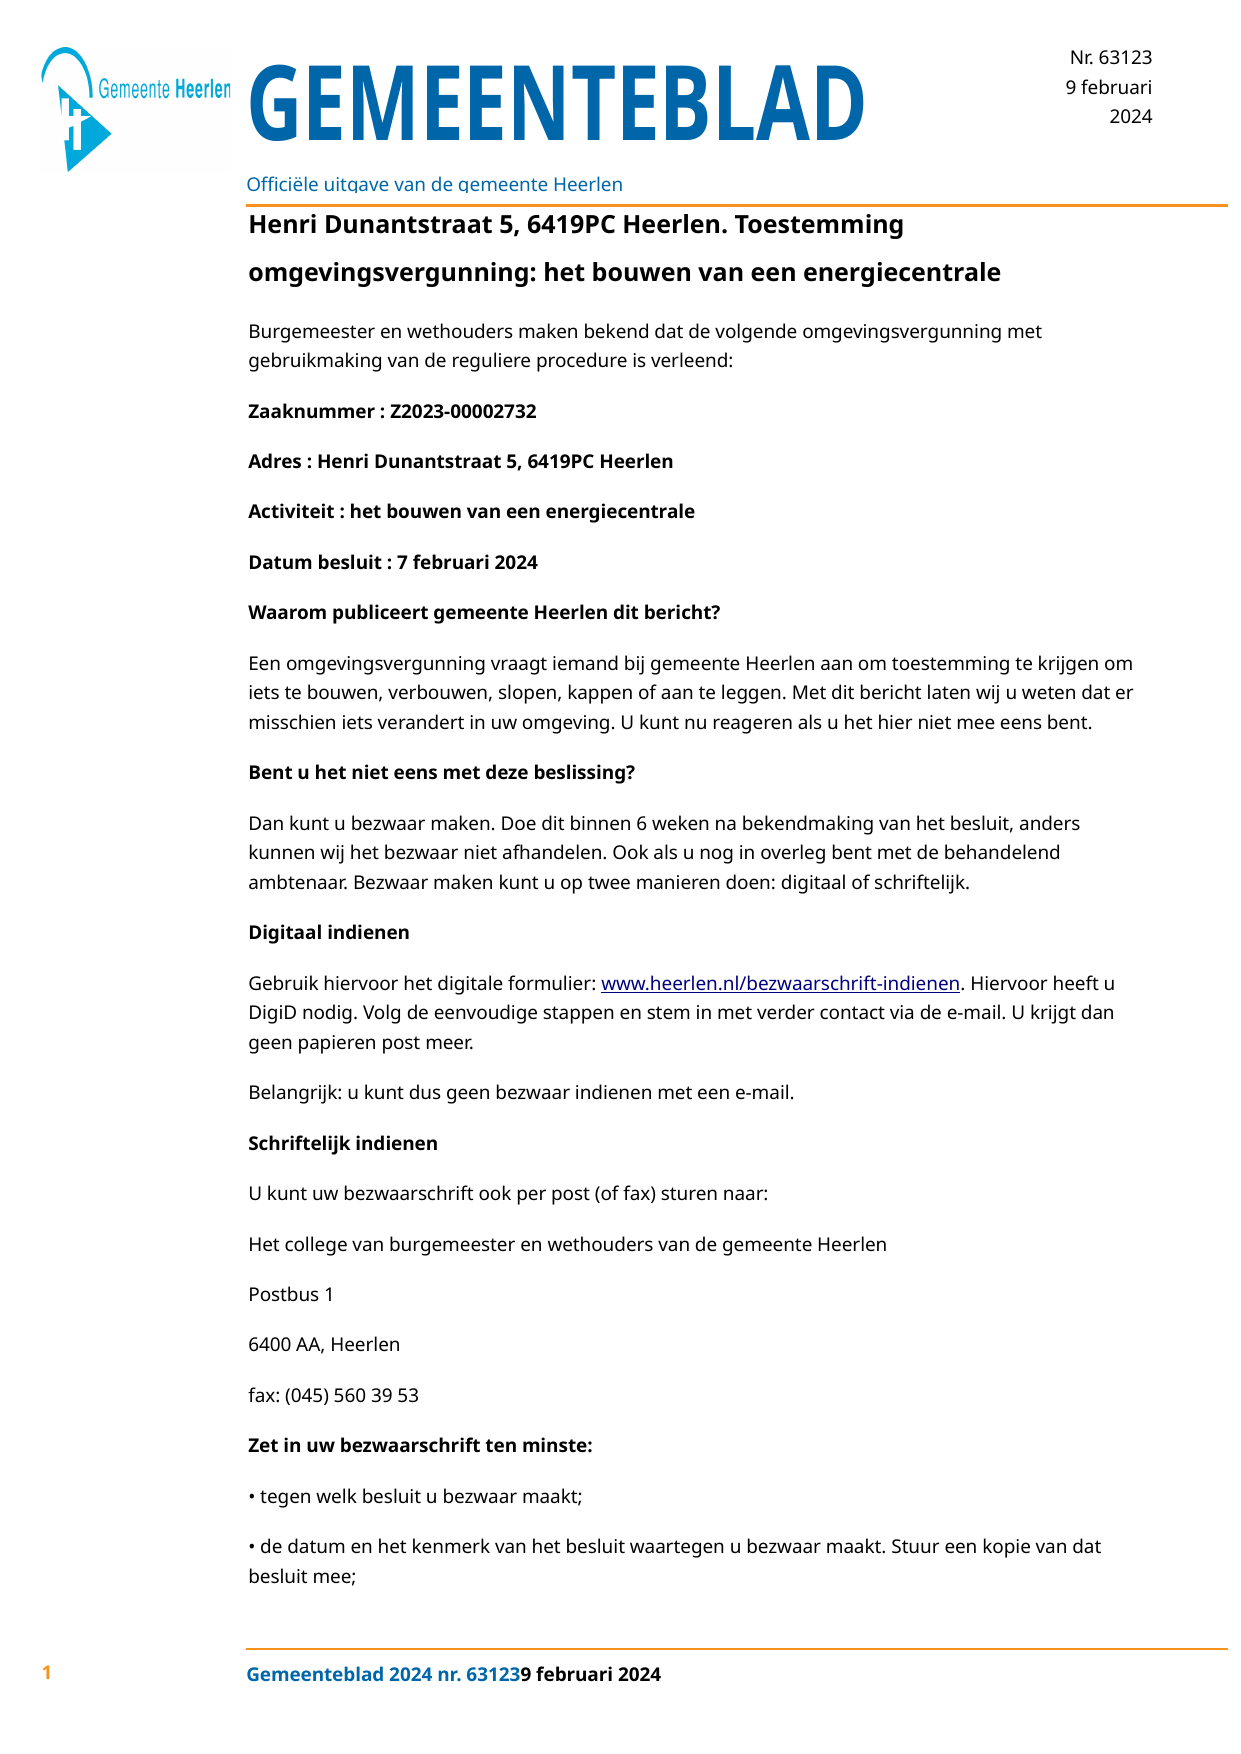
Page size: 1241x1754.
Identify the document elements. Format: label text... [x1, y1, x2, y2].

text Digitaal indienen [248, 919, 1152, 945]
text U kunt uw bezwaarschrift ook per post (of fax) sturen naar: [248, 1180, 1152, 1206]
text Zet in uw bezwaarschrift ten minste: [248, 1432, 1152, 1458]
text Activiteit : het bouwen van een energiecentrale [248, 499, 1152, 524]
picture [41, 47, 231, 172]
text Belangrijk: u kunt dus geen bezwaar indienen met een e-mail. [248, 1079, 1152, 1105]
text Burgemeester en wethouders maken bekend dat de volgende omgevingsvergunning met gebruikmaking van de reguliere procedure is verleend: [248, 318, 1152, 373]
text Een omgevingsvergunning vraagt iemand bij gemeente Heerlen aan om toestemming te krijgen om iets te bouwen, verbouwen, slopen, kappen of aan te leggen. Met dit bericht laten wij u weten dat er misschien iets verandert in uw omgeving. U kunt nu reageren als u het hier niet mee eens bent. [248, 650, 1152, 735]
picture [41, 47, 59, 70]
text 6400 AA, Heerlen [248, 1332, 1152, 1357]
text fax: (045) 560 39 53 [248, 1382, 1152, 1408]
text • tegen welk besluit u bezwaar maakt; [248, 1483, 1152, 1509]
text Het college van burgemeester en wethouders van de gemeente Heerlen [248, 1231, 1152, 1257]
text Bent u het niet eens met deze beslissing? [248, 759, 1152, 785]
text Waarom publiceert gemeente Heerlen dit bericht? [248, 599, 1152, 625]
text Gebruik hiervoor het digitale formulier: www.heerlen.nl/bezwaarschrift-indienen. Hiervoor heeft u DigiD nodig. Volg de eenvoudige stappen en stem in met verder contact via de e-mail. U krijgt dan geen papieren post meer. [248, 970, 1152, 1055]
text Zaaknummer : Z2023-00002732 [248, 398, 1152, 424]
text Dan kunt u bezwaar maken. Doe dit binnen 6 weken na bekendmaking van het besluit, anders kunnen wij het bezwaar niet afhandelen. Ook als u nog in overleg bent met de behandelend ambtenaar. Bezwaar maken kunt u op twee manieren doen: digitaal of schriftelijk. [248, 810, 1152, 895]
text Adres : Henri Dunantstraat 5, 6419PC Heerlen [248, 448, 1152, 474]
text • de datum en het kenmerk van het besluit waartegen u bezwaar maakt. Stuur een kopie van dat besluit mee; [248, 1533, 1152, 1589]
text Henri Dunantstraat 5, 6419PC Heerlen. Toestemming omgevingsvergunning: het bouwen van een energiecentrale [248, 207, 1152, 288]
text Schriftelijk indienen [248, 1130, 1152, 1156]
text Datum besluit : 7 februari 2024 [248, 549, 1152, 575]
text Postbus 1 [248, 1281, 1152, 1307]
